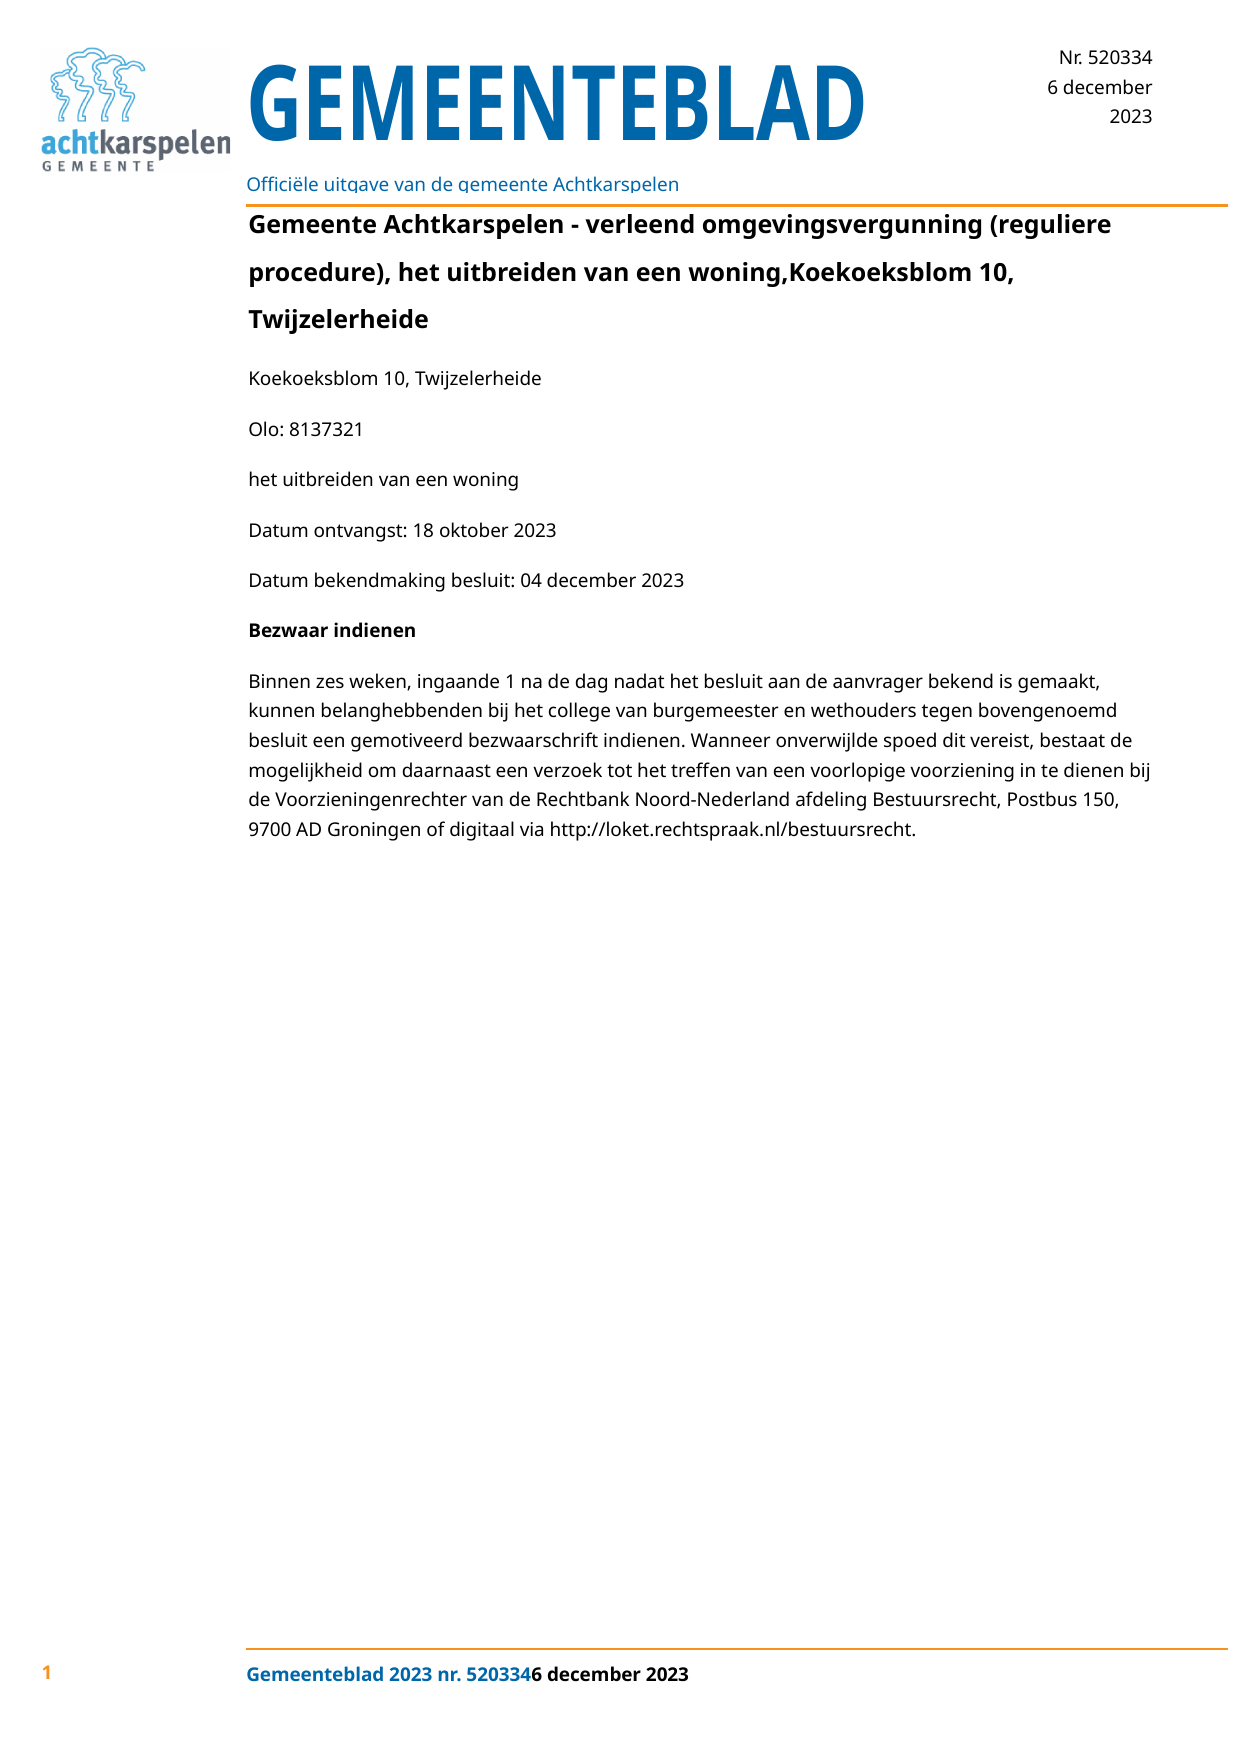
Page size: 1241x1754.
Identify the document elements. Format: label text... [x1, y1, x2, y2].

text Datum ontvangst: 18 oktober 2023 [248, 517, 1152, 542]
text Binnen zes weken, ingaande 1 na de dag nadat het besluit aan de aanvrager bekend is gemaakt, kunnen belanghebbenden bij het college van burgemeester en wethouders tegen bovengenoemd besluit een gemotiveerd bezwaarschrift indienen. Wanneer onverwijlde spoed dit vereist, bestaat de mogelijkheid om daarnaast een verzoek tot het treffen van een voorlopige voorziening in te dienen bij de Voorzieningenrechter van de Rechtbank Noord-Nederland afdeling Bestuursrecht, Postbus 150, 9700 AD Groningen of digitaal via http://loket.rechtspraak.nl/bestuursrecht. [248, 668, 1152, 842]
picture [41, 47, 231, 172]
text Bezwaar indienen [248, 618, 1152, 643]
text Datum bekendmaking besluit: 04 december 2023 [248, 567, 1152, 593]
text Koekoeksblom 10, Twijzelerheide [248, 366, 1152, 391]
text Olo: 8137321 [248, 416, 1152, 442]
text Gemeente Achtkarspelen - verleend omgevingsvergunning (reguliere procedure), het uitbreiden van een woning,Koekoeksblom 10, Twijzelerheide [248, 207, 1152, 336]
text het uitbreiden van een woning [248, 466, 1152, 492]
